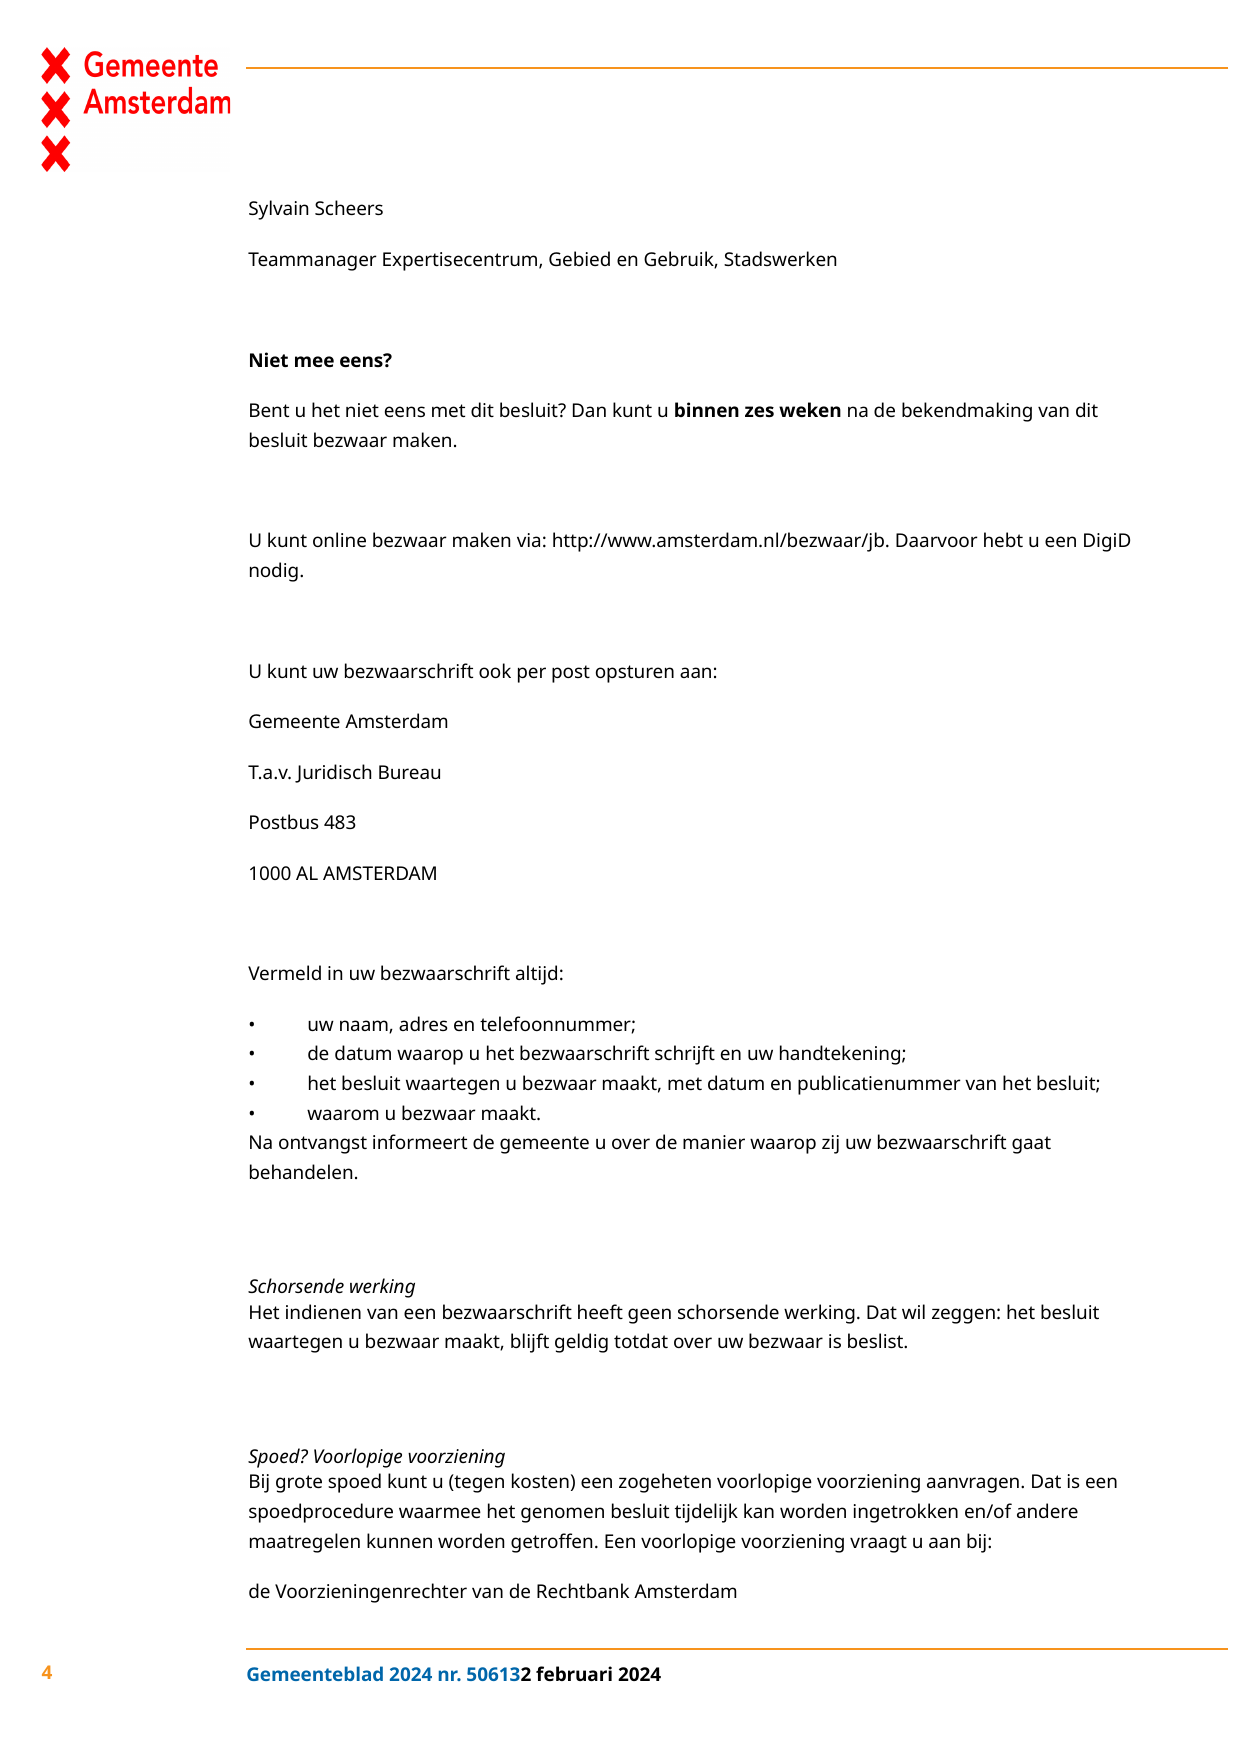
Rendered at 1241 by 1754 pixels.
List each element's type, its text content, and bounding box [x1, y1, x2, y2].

list waarom u bezwaar maakt. [248, 1100, 1152, 1126]
list de datum waarop u het bezwaarschrift schrijft en uw handtekening; [248, 1041, 1152, 1066]
text Na ontvangst informeert de gemeente u over de manier waarop zij uw bezwaarschrift gaat behandelen. [248, 1129, 1152, 1185]
text de Voorzieningenrechter van de Rechtbank Amsterdam [248, 1578, 1152, 1604]
text Niet mee eens? [248, 347, 1152, 373]
text Schorsende werking [248, 1273, 1152, 1299]
text Spoed? Voorlopige voorziening [248, 1443, 1152, 1469]
text T.a.v. Juridisch Bureau [248, 759, 1152, 785]
list het besluit waartegen u bezwaar maakt, met datum en publicatienummer van het besluit; [248, 1070, 1152, 1096]
text U kunt uw bezwaarschrift ook per post opsturen aan: [248, 658, 1152, 684]
text Postbus 483 [248, 809, 1152, 835]
text Sylvain Scheers [248, 196, 1152, 221]
text Vermeld in uw bezwaarschrift altijd: [248, 961, 1152, 986]
text Bent u het niet eens met dit besluit? Dan kunt u binnen zes weken na de bekendmaking van dit besluit bezwaar maken. [248, 397, 1152, 453]
text Gemeente Amsterdam [248, 708, 1152, 734]
text Bij grote spoed kunt u (tegen kosten) een zogeheten voorlopige voorziening aanvragen. Dat is een spoedprocedure waarmee het genomen besluit tijdelijk kan worden ingetrokken en/of andere maatregelen kunnen worden getroffen. Een voorlopige voorziening vraagt u aan bij: [248, 1469, 1152, 1554]
text U kunt online bezwaar maken via: http://www.amsterdam.nl/bezwaar/jb. Daarvoor hebt u een DigiD nodig. [248, 528, 1152, 583]
text 1000 AL AMSTERDAM [248, 860, 1152, 886]
text Teammanager Expertisecentrum, Gebied en Gebruik, Stadswerken [248, 246, 1152, 272]
picture [41, 47, 231, 172]
text Het indienen van een bezwaarschrift heeft geen schorsende werking. Dat wil zeggen: het besluit waartegen u bezwaar maakt, blijft geldig totdat over uw bezwaar is beslist. [248, 1299, 1152, 1354]
list uw naam, adres en telefoonnummer; [248, 1011, 1152, 1037]
